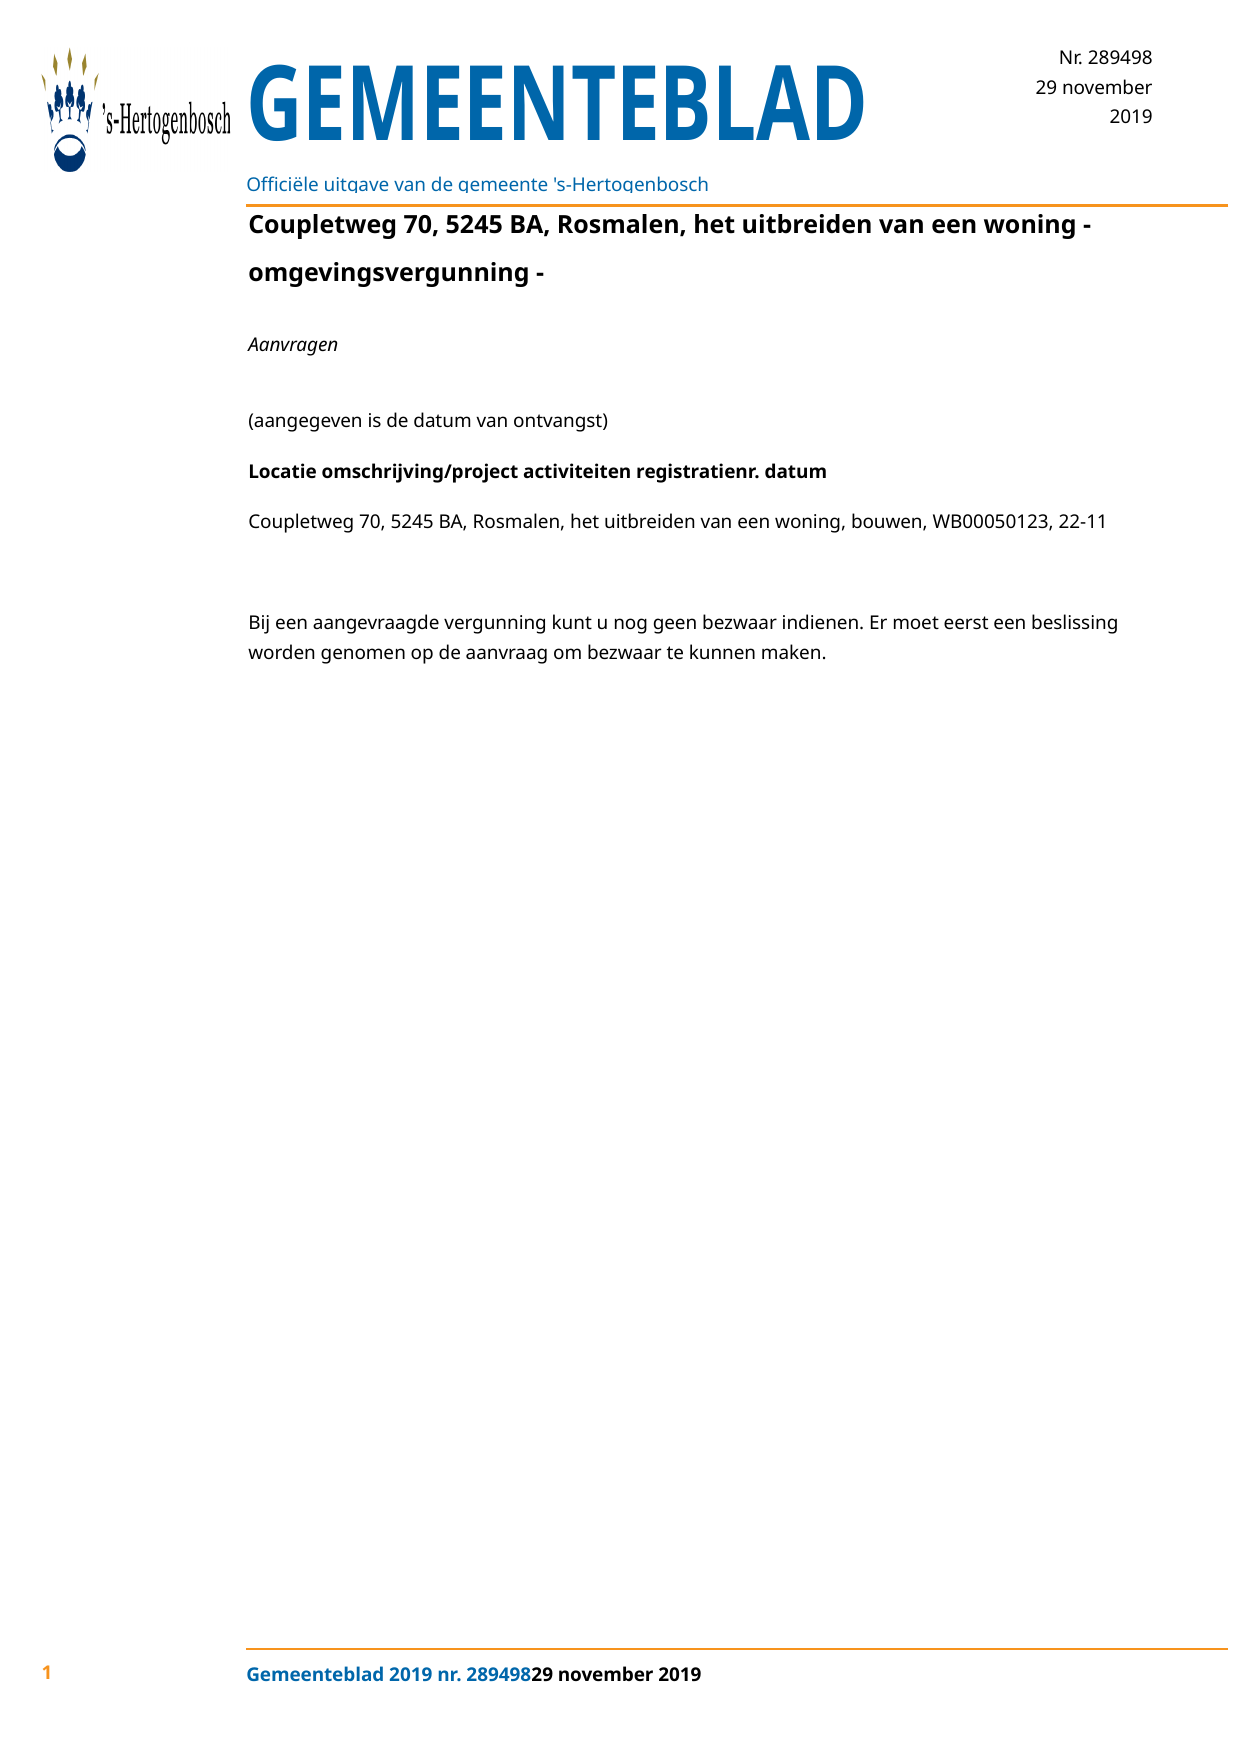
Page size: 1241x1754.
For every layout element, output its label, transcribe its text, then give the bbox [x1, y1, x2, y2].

picture [41, 47, 231, 172]
text Bij een aangevraagde vergunning kunt u nog geen bezwaar indienen. Er moet eerst een beslissing worden genomen op de aanvraag om bezwaar te kunnen maken. [248, 609, 1152, 664]
text Aanvragen [248, 331, 1152, 357]
text Coupletweg 70, 5245 BA, Rosmalen, het uitbreiden van een woning - omgevingsvergunning - [248, 207, 1152, 288]
text Locatie omschrijving/project activiteiten registratienr. datum [248, 458, 1152, 484]
text Coupletweg 70, 5245 BA, Rosmalen, het uitbreiden van een woning, bouwen, WB00050123, 22-11 [248, 508, 1152, 534]
text (aangegeven is de datum van ontvangst) [248, 408, 1152, 433]
